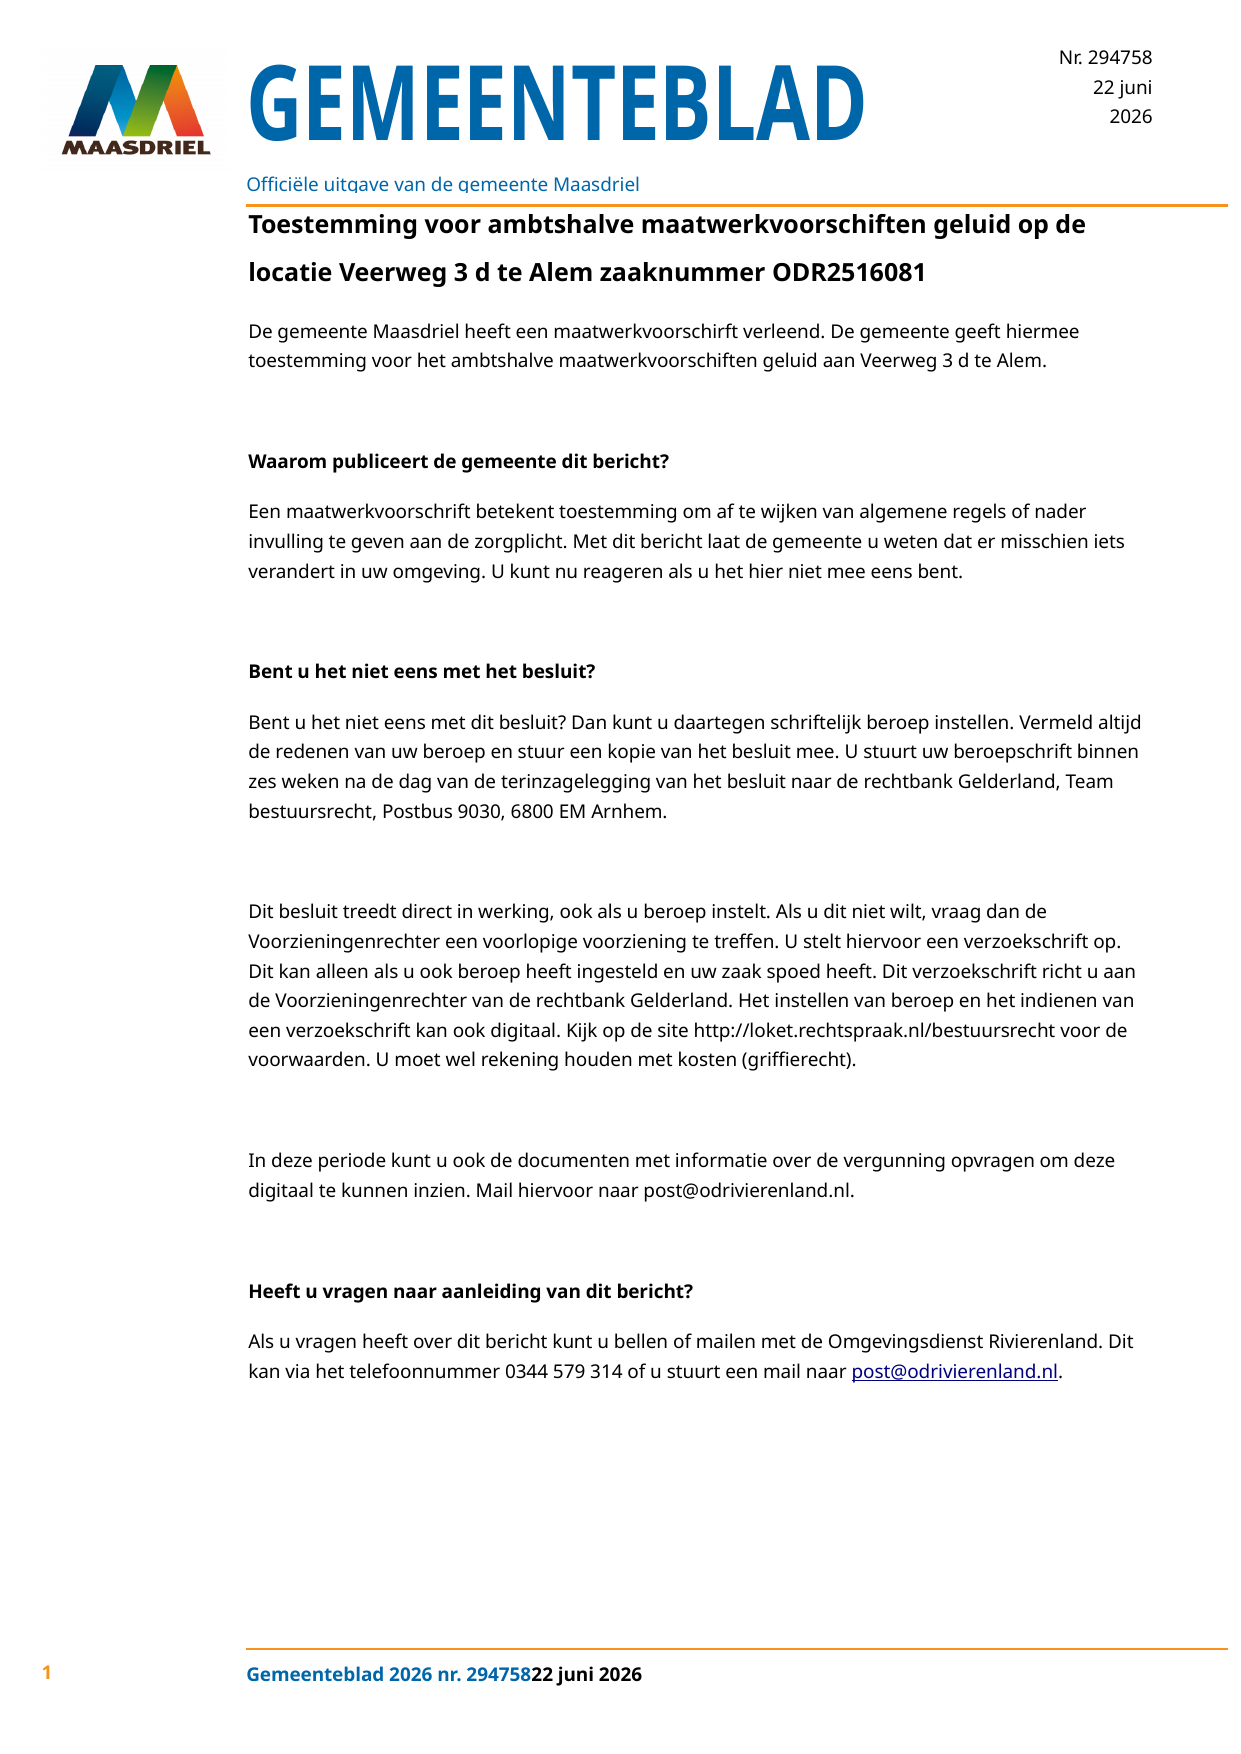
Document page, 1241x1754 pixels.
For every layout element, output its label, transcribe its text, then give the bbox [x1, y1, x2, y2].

text Bent u het niet eens met dit besluit? Dan kunt u daartegen schriftelijk beroep instellen. Vermeld altijd de redenen van uw beroep en stuur een kopie van het besluit mee. U stuurt uw beroepschrift binnen zes weken na de dag van de terinzagelegging van het besluit naar de rechtbank Gelderland, Team bestuursrecht, Postbus 9030, 6800 EM Arnhem. [248, 709, 1152, 824]
text In deze periode kunt u ook de documenten met informatie over de vergunning opvragen om deze digitaal te kunnen inzien. Mail hiervoor naar post@odrivierenland.nl. [248, 1147, 1152, 1203]
text De gemeente Maasdriel heeft een maatwerkvoorschirft verleend. De gemeente geeft hiermee toestemming voor het ambtshalve maatwerkvoorschiften geluid aan Veerweg 3 d te Alem. [248, 318, 1152, 373]
text Bent u het niet eens met het besluit? [248, 659, 1152, 684]
picture [41, 47, 231, 172]
text Toestemming voor ambtshalve maatwerkvoorschiften geluid op de locatie Veerweg 3 d te Alem zaaknummer ODR2516081 [248, 207, 1152, 288]
text Als u vragen heeft over dit bericht kunt u bellen of mailen met de Omgevingsdienst Rivierenland. Dit kan via het telefoonnummer 0344 579 314 of u stuurt een mail naar post@odrivierenland.nl. [248, 1328, 1152, 1384]
text Heeft u vragen naar aanleiding van dit bericht? [248, 1278, 1152, 1304]
text Waarom publiceert de gemeente dit bericht? [248, 448, 1152, 474]
text Dit besluit treedt direct in werking, ook als u beroep instelt. Als u dit niet wilt, vraag dan de Voorzieningenrechter een voorlopige voorziening te treffen. U stelt hiervoor een verzoekschrift op. Dit kan alleen als u ook beroep heeft ingesteld en uw zaak spoed heeft. Dit verzoekschrift richt u aan de Voorzieningenrechter van de rechtbank Gelderland. Het instellen van beroep en het indienen van een verzoekschrift kan ook digitaal. Kijk op de site http://loket.rechtspraak.nl/bestuursrecht voor de voorwaarden. U moet wel rekening houden met kosten (griffierecht). [248, 899, 1152, 1072]
text Een maatwerkvoorschrift betekent toestemming om af te wijken van algemene regels of nader invulling te geven aan de zorgplicht. Met dit bericht laat de gemeente u weten dat er misschien iets verandert in uw omgeving. U kunt nu reageren als u het hier niet mee eens bent. [248, 499, 1152, 584]
